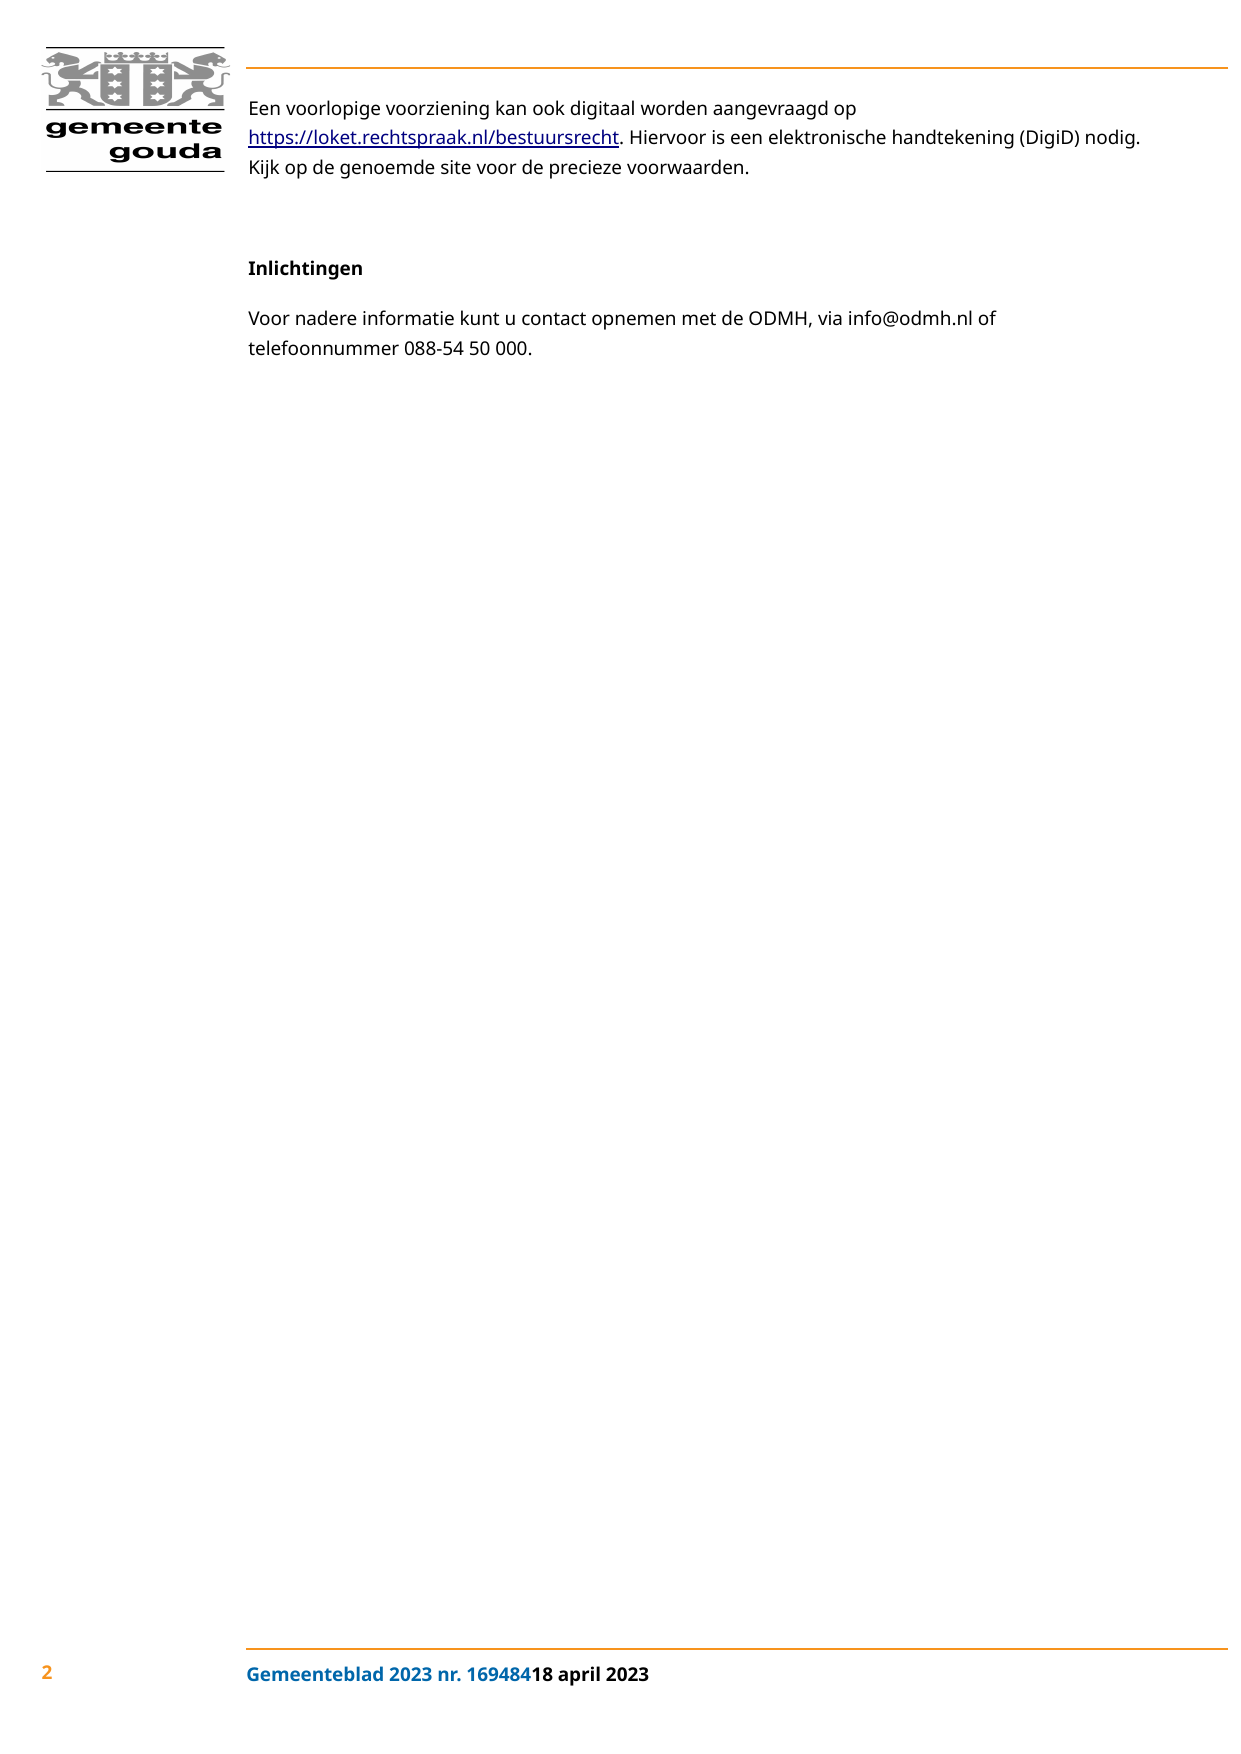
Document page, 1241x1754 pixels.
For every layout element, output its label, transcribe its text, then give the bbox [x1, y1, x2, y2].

text Voor nadere informatie kunt u contact opnemen met de ODMH, via info@odmh.nl of telefoonnummer 088-54 50 000. [248, 305, 1152, 361]
text Inlichtingen [248, 255, 1152, 281]
text Een voorlopige voorziening kan ook digitaal worden aangevraagd op https://loket.rechtspraak.nl/bestuursrecht. Hiervoor is een elektronische handtekening (DigiD) nodig. Kijk op de genoemde site voor de precieze voorwaarden. [248, 95, 1152, 180]
picture [41, 47, 231, 172]
